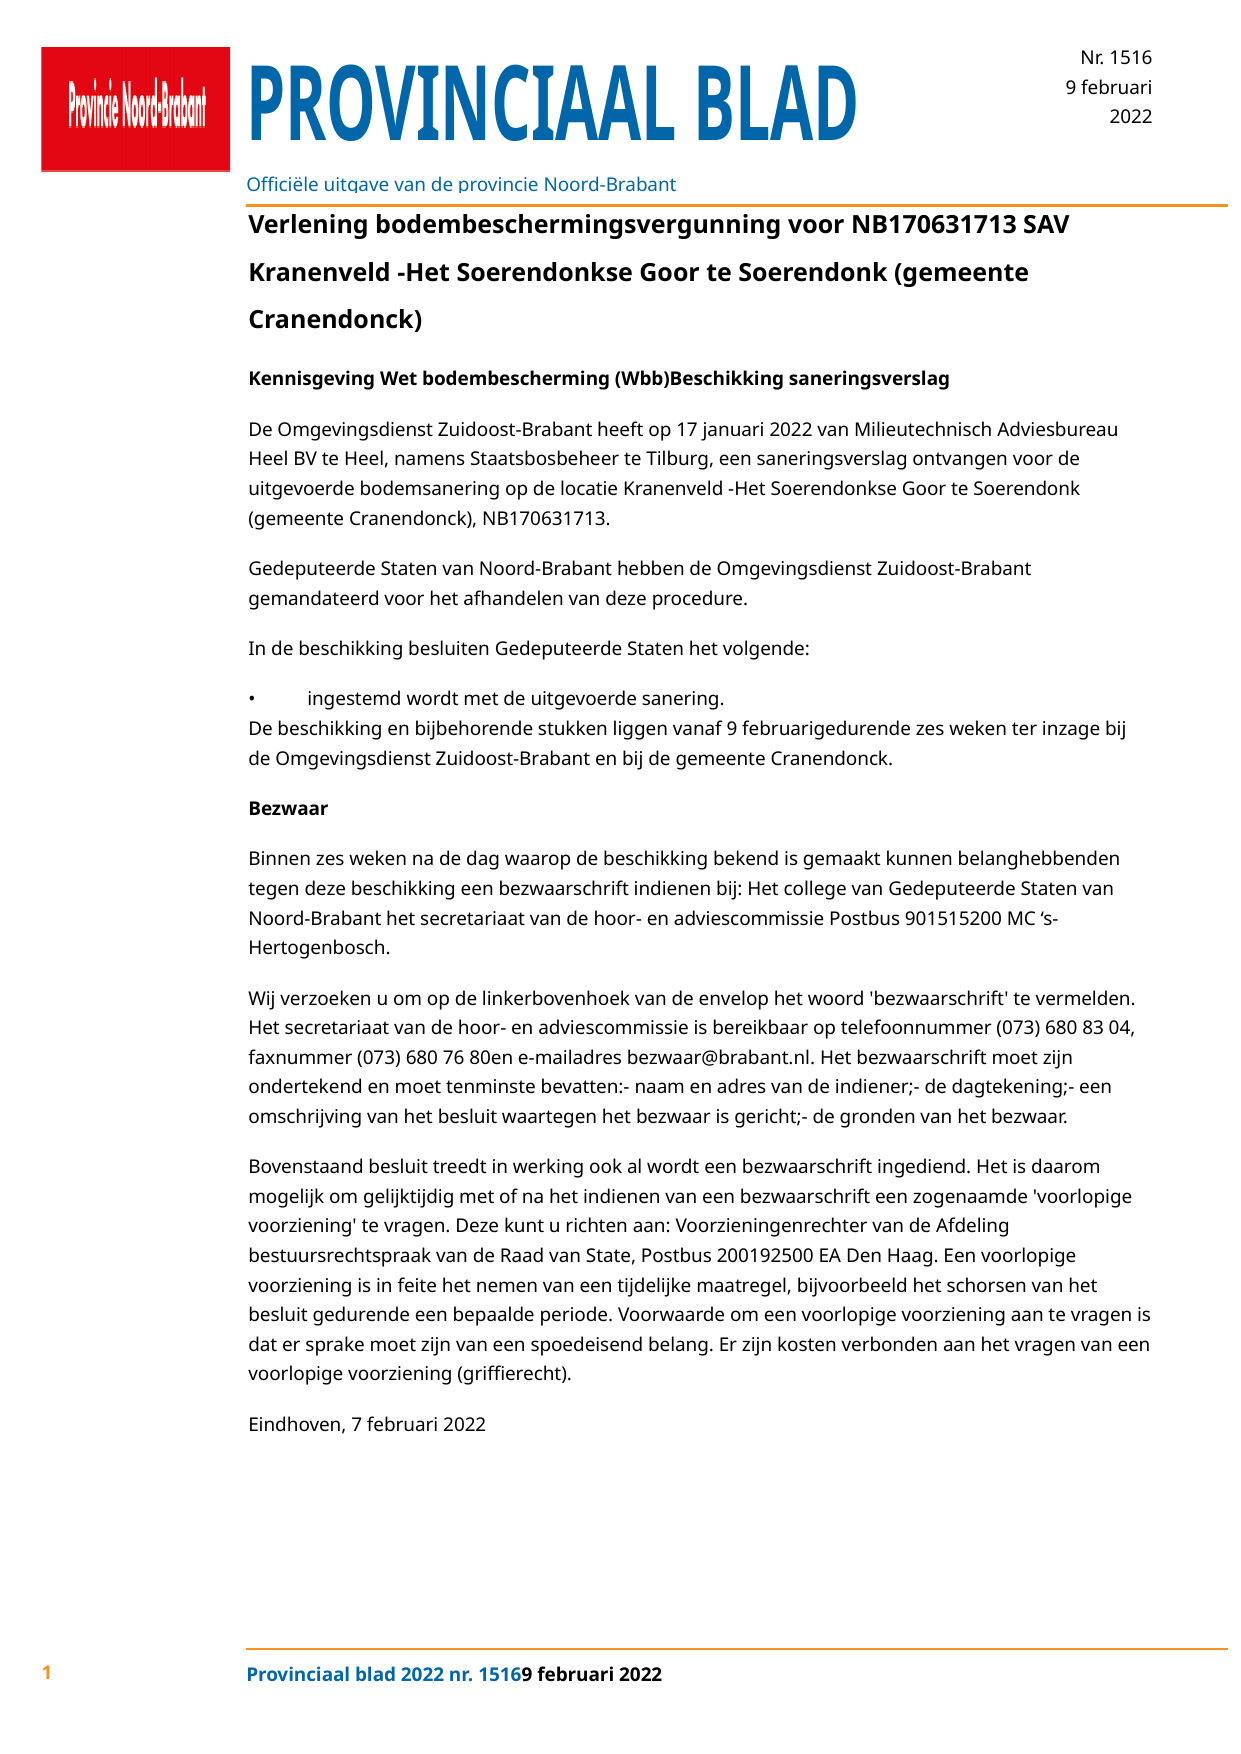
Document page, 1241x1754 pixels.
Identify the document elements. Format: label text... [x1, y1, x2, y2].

text De beschikking en bijbehorende stukken liggen vanaf 9 februarigedurende zes weken ter inzage bij de Omgevingsdienst Zuidoost-Brabant en bij de gemeente Cranendonck. [248, 715, 1152, 770]
text Verlening bodembeschermingsvergunning voor NB170631713 SAV Kranenveld -Het Soerendonkse Goor te Soerendonk (gemeente Cranendonck) [248, 207, 1152, 336]
text Wij verzoeken u om op de linkerbovenhoek van de envelop het woord 'bezwaarschrift' te vermelden. Het secretariaat van de hoor- en adviescommissie is bereikbaar op telefoonnummer (073) 680 83 04, faxnummer (073) 680 76 80en e-mailadres bezwaar@brabant.nl. Het bezwaarschrift moet zijn ondertekend en moet tenminste bevatten:- naam en adres van de indiener;- de dagtekening;- een omschrijving van het besluit waartegen het bezwaar is gericht;- de gronden van het bezwaar. [248, 985, 1152, 1129]
text Bovenstaand besluit treedt in werking ook al wordt een bezwaarschrift ingediend. Het is daarom mogelijk om gelijktijdig met of na het indienen van een bezwaarschrift een zogenaamde 'voorlopige voorziening' te vragen. Deze kunt u richten aan: Voorzieningenrechter van de Afdeling bestuursrechtspraak van de Raad van State, Postbus 200192500 EA Den Haag. Een voorlopige voorziening is in feite het nemen van een tijdelijke maatregel, bijvoorbeeld het schorsen van het besluit gedurende een bepaalde periode. Voorwaarde om een voorlopige voorziening aan te vragen is dat er sprake moet zijn van een spoedeisend belang. Er zijn kosten verbonden aan het vragen van een voorlopige voorziening (griffierecht). [248, 1153, 1152, 1386]
text Gedeputeerde Staten van Noord-Brabant hebben de Omgevingsdienst Zuidoost-Brabant gemandateerd voor het afhandelen van deze procedure. [248, 555, 1152, 610]
text Kennisgeving Wet bodembescherming (Wbb)Beschikking saneringsverslag [248, 366, 1152, 391]
text Binnen zes weken na de dag waarop de beschikking bekend is gemaakt kunnen belanghebbenden tegen deze beschikking een bezwaarschrift indienen bij: Het college van Gedeputeerde Staten van Noord-Brabant het secretariaat van de hoor- en adviescommissie Postbus 901515200 MC ‘s-Hertogenbosch. [248, 846, 1152, 960]
list ingestemd wordt met de uitgevoerde sanering. [248, 686, 1152, 711]
text Bezwaar [248, 795, 1152, 821]
text Eindhoven, 7 februari 2022 [248, 1411, 1152, 1437]
text In de beschikking besluiten Gedeputeerde Staten het volgende: [248, 635, 1152, 661]
text De Omgevingsdienst Zuidoost-Brabant heeft op 17 januari 2022 van Milieutechnisch Adviesbureau Heel BV te Heel, namens Staatsbosbeheer te Tilburg, een saneringsverslag ontvangen voor de uitgevoerde bodemsanering op de locatie Kranenveld -Het Soerendonkse Goor te Soerendonk (gemeente Cranendonck), NB170631713. [248, 416, 1152, 530]
picture [41, 47, 231, 172]
